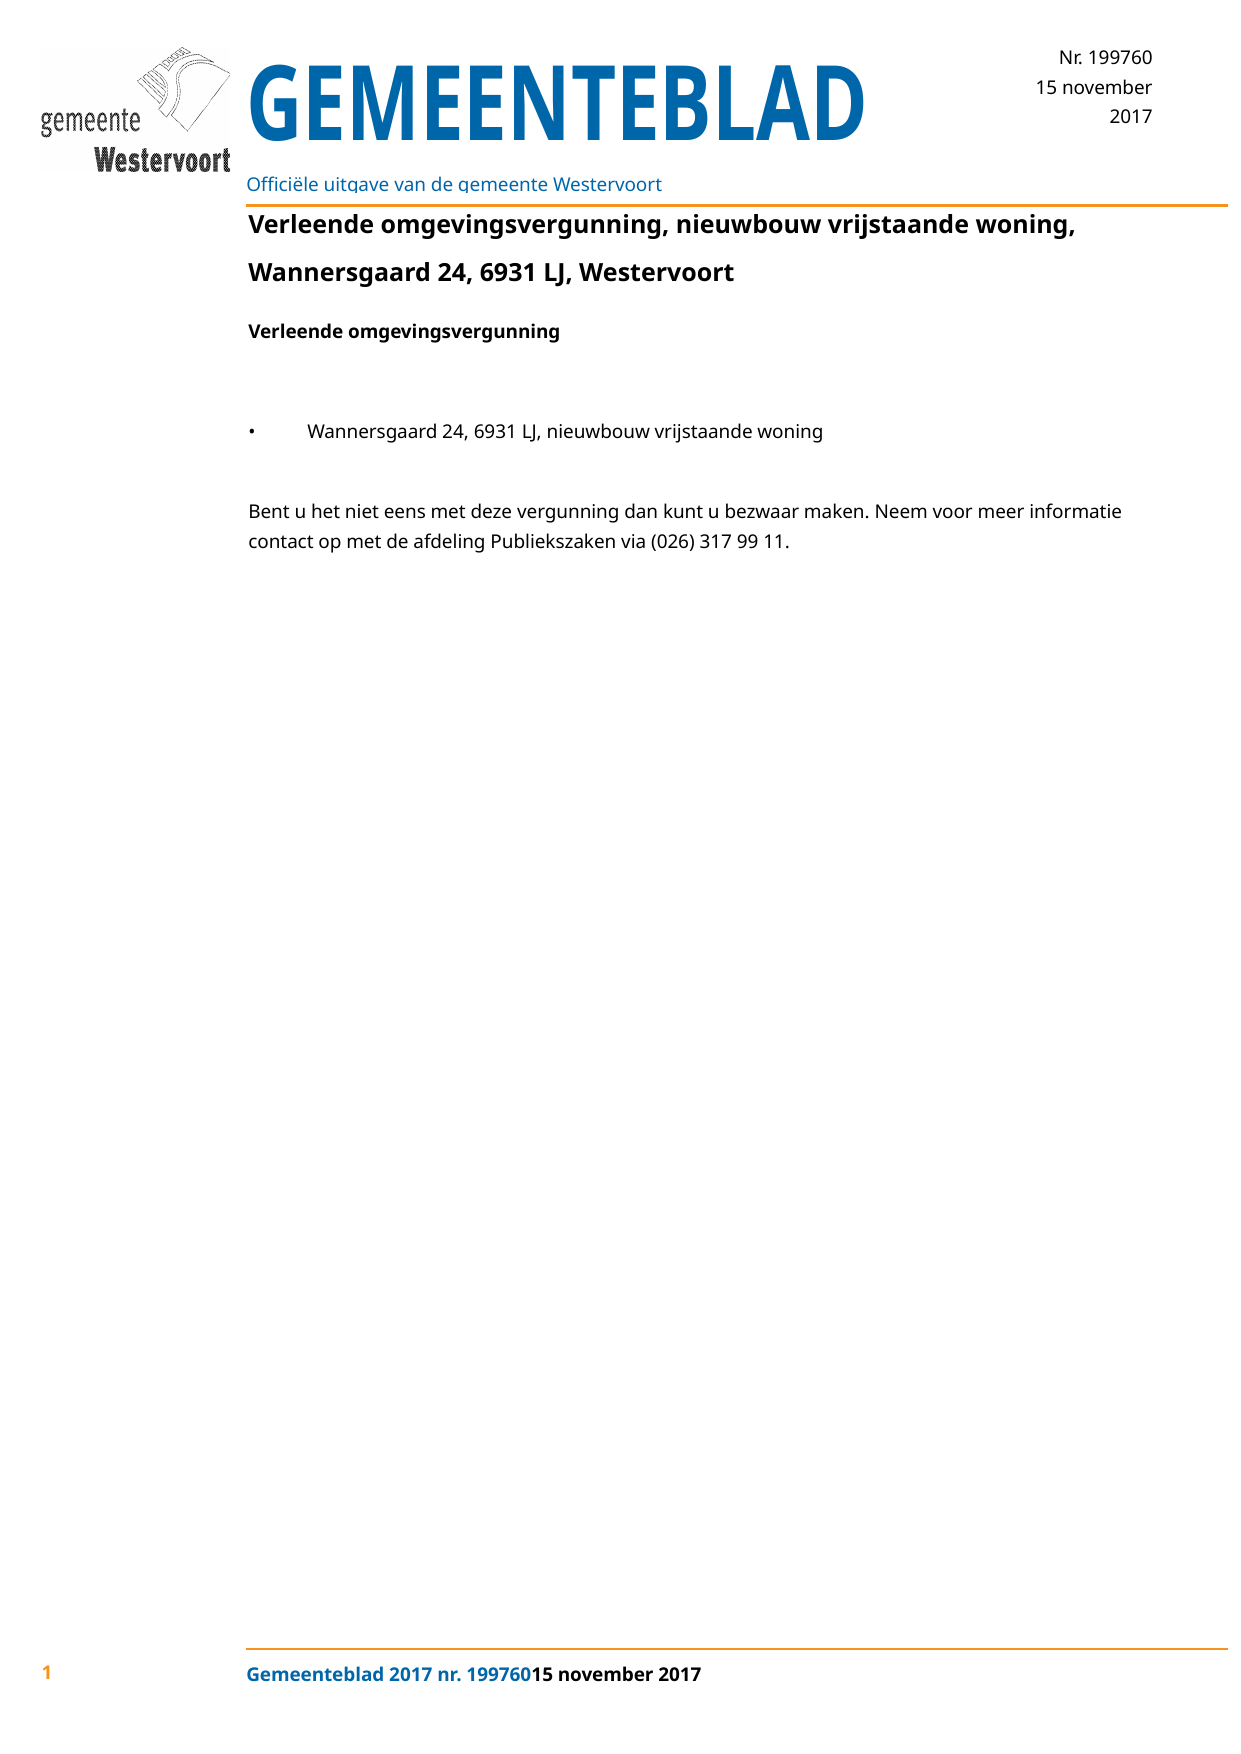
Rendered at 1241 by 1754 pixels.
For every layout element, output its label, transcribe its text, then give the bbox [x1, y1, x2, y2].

text Bent u het niet eens met deze vergunning dan kunt u bezwaar maken. Neem voor meer informatie contact op met de afdeling Publiekszaken via (026) 317 99 11. [248, 499, 1152, 554]
list Wannersgaard 24, 6931 LJ, nieuwbouw vrijstaande woning [248, 419, 1152, 444]
picture [41, 47, 231, 172]
text Verleende omgevingsvergunning, nieuwbouw vrijstaande woning, Wannersgaard 24, 6931 LJ, Westervoort [248, 207, 1152, 288]
text Verleende omgevingsvergunning [248, 318, 1152, 344]
